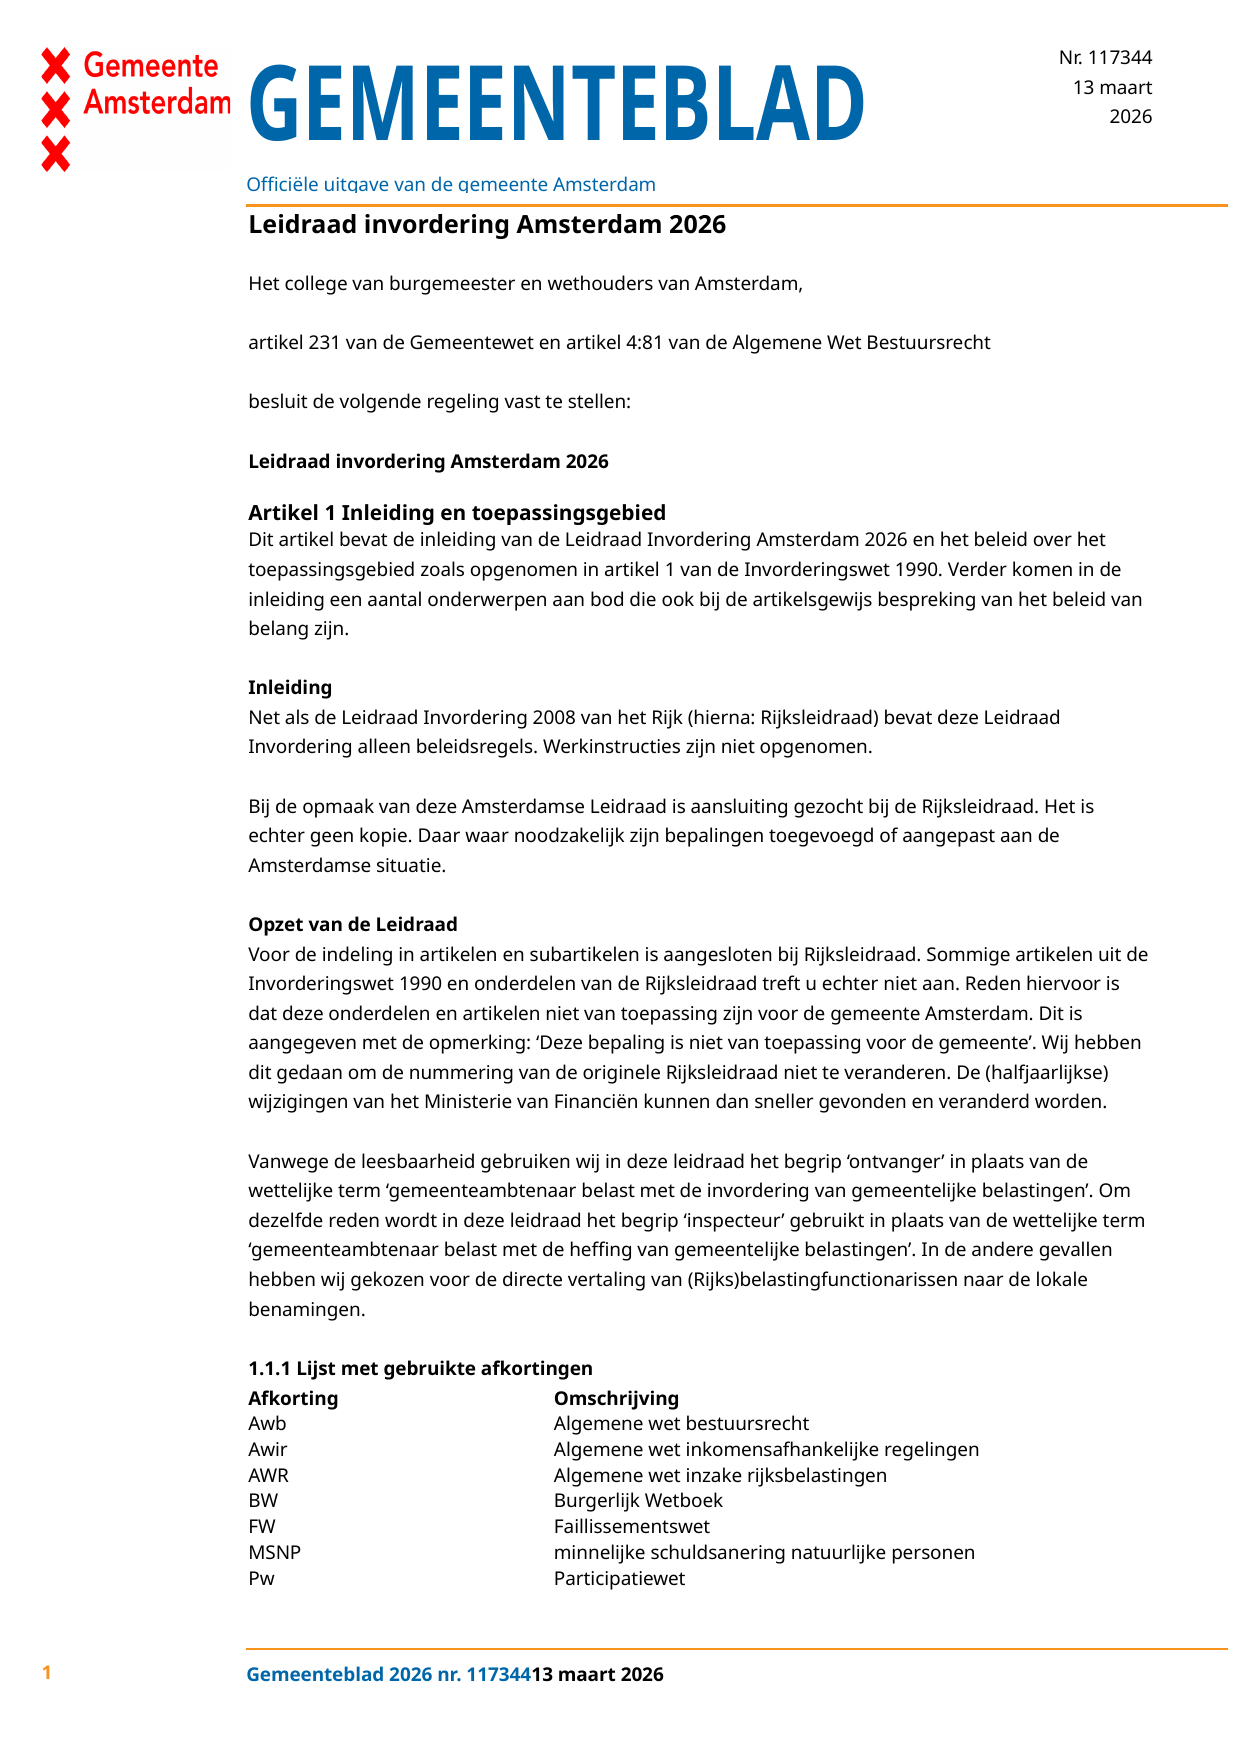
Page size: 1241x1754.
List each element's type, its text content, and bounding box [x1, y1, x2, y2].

text Het college van burgemeester en wethouders van Amsterdam, [248, 270, 1152, 296]
table_cell FW [248, 1513, 554, 1539]
text 1.1.1 Lijst met gebruikte afkortingen [248, 1355, 1152, 1381]
table_cell Algemene wet bestuursrecht [554, 1410, 1152, 1436]
table_cell Algemene wet inzake rijksbelastingen [554, 1462, 1152, 1488]
table_header Afkorting [248, 1385, 554, 1410]
table_cell AWR [248, 1462, 554, 1488]
table_cell Algemene wet inkomensafhankelijke regelingen [554, 1436, 1152, 1462]
table_cell Faillissementswet [554, 1513, 1152, 1539]
table_cell Awir [248, 1436, 554, 1462]
text Opzet van de Leidraad [248, 911, 1152, 937]
table_cell Burgerlijk Wetboek [554, 1488, 1152, 1513]
text besluit de volgende regeling vast te stellen: [248, 389, 1152, 414]
text Vanwege de leesbaarheid gebruiken wij in deze leidraad het begrip ‘ontvanger’ in plaats van de wettelijke term ‘gemeenteambtenaar belast met de invordering van gemeentelijke belastingen’. Om dezelfde reden wordt in deze leidraad het begrip ‘inspecteur’ gebruikt in plaats van de wettelijke term ‘gemeenteambtenaar belast met de heffing van gemeentelijke belastingen’. In de andere gevallen hebben wij gekozen voor de directe vertaling van (Rijks)belastingfunctionarissen naar de lokale benamingen. [248, 1148, 1152, 1322]
text Bij de opmaak van deze Amsterdamse Leidraad is aansluiting gezocht bij de Rijksleidraad. Het is echter geen kopie. Daar waar noodzakelijk zijn bepalingen toegevoegd of aangepast aan de Amsterdamse situatie. [248, 793, 1152, 878]
picture [41, 47, 231, 172]
table_cell Awb [248, 1410, 554, 1436]
text Inleiding [248, 674, 1152, 700]
text Artikel 1 Inleiding en toepassingsgebied [248, 498, 1152, 527]
table_cell Pw [248, 1565, 554, 1591]
text artikel 231 van de Gemeentewet en artikel 4:81 van de Algemene Wet Bestuursrecht [248, 329, 1152, 355]
text Leidraad invordering Amsterdam 2026 [248, 207, 1152, 241]
table_header Omschrijving [554, 1385, 1152, 1410]
text Voor de indeling in artikelen en subartikelen is aangesloten bij Rijksleidraad. Sommige artikelen uit de Invorderingswet 1990 en onderdelen van de Rijksleidraad treft u echter niet aan. Reden hiervoor is dat deze onderdelen en artikelen niet van toepassing zijn voor de gemeente Amsterdam. Dit is aangegeven met de opmerking: ‘Deze bepaling is niet van toepassing voor de gemeente’. Wij hebben dit gedaan om de nummering van de originele Rijksleidraad niet te veranderen. De (halfjaarlijkse) wijzigingen van het Ministerie van Financiën kunnen dan sneller gevonden en veranderd worden. [248, 941, 1152, 1114]
table_cell MSNP [248, 1539, 554, 1565]
text Leidraad invordering Amsterdam 2026 [248, 448, 1152, 473]
text Dit artikel bevat de inleiding van de Leidraad Invordering Amsterdam 2026 en het beleid over het toepassingsgebied zoals opgenomen in artikel 1 van de Invorderingswet 1990. Verder komen in de inleiding een aantal onderwerpen aan bod die ook bij de artikelsgewijs bespreking van het beleid van belang zijn. [248, 527, 1152, 641]
table_cell minnelijke schuldsanering natuurlijke personen [554, 1539, 1152, 1565]
table_cell Participatiewet [554, 1565, 1152, 1591]
table_cell BW [248, 1488, 554, 1513]
text Net als de Leidraad Invordering 2008 van het Rijk (hierna: Rijksleidraad) bevat deze Leidraad Invordering alleen beleidsregels. Werkinstructies zijn niet opgenomen. [248, 704, 1152, 759]
